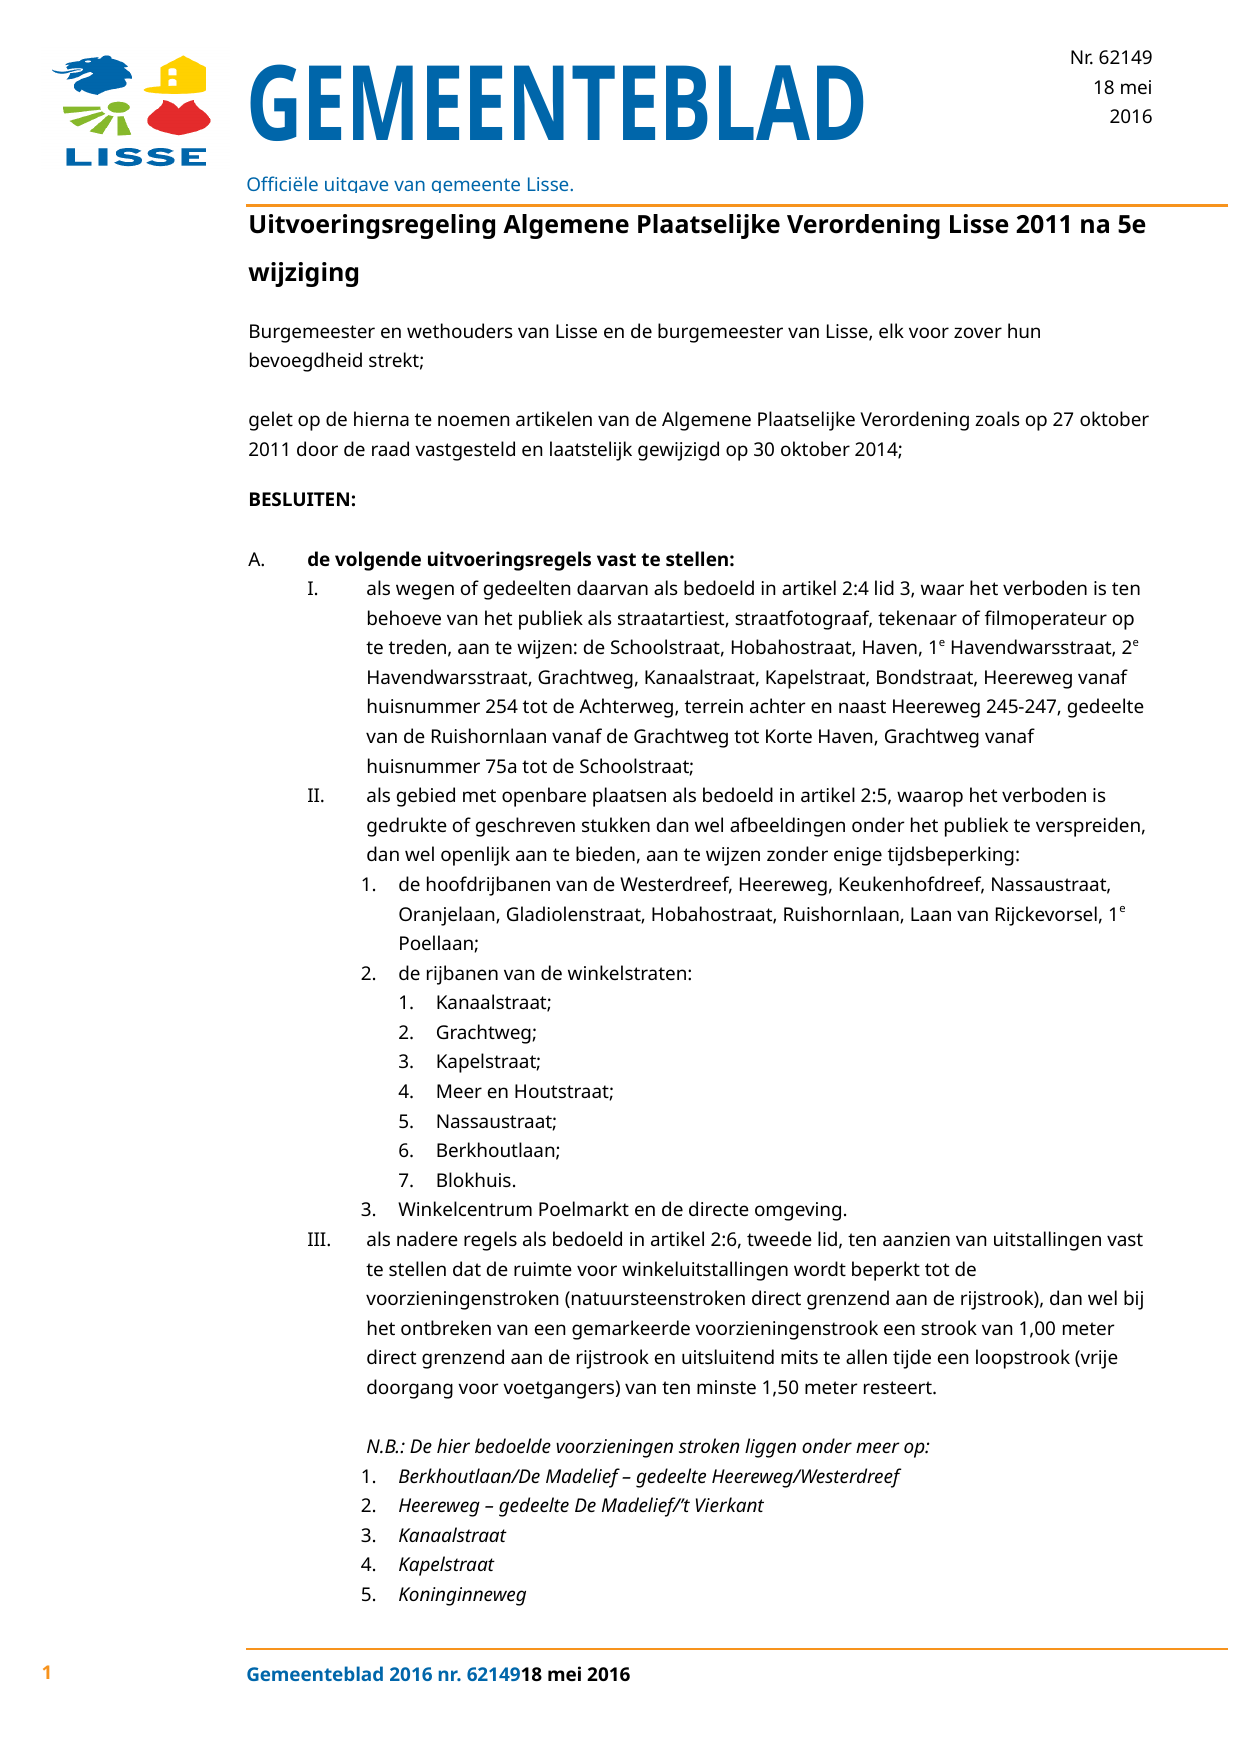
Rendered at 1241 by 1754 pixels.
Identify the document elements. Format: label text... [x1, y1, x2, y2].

text Uitvoeringsregeling Algemene Plaatselijke Verordening Lisse 2011 na 5e wijziging [248, 207, 1152, 288]
list Kanaalstraat [361, 1522, 1152, 1548]
list Grachtweg; [398, 1019, 1152, 1045]
text BESLUITEN: [248, 487, 1152, 512]
list Blokhuis. [398, 1167, 1152, 1193]
list Kapelstraat; [398, 1049, 1152, 1074]
picture [41, 47, 231, 172]
list de rijbanen van de winkelstraten: [361, 960, 1152, 986]
list als wegen of gedeelten daarvan als bedoeld in artikel 2:4 lid 3, waar het verboden is ten behoeve van het publiek als straatartiest, straatfotograaf, tekenaar of filmoperateur op te treden, aan te wijzen: de Schoolstraat, Hobahostraat, Haven, 1e Havendwarsstraat, 2e Havendwarsstraat, Grachtweg, Kanaalstraat, Kapelstraat, Bondstraat, Heereweg vanaf huisnummer 254 tot de Achterweg, terrein achter en naast Heereweg 245-247, gedeelte van de Ruishornlaan vanaf de Grachtweg tot Korte Haven, Grachtweg vanaf huisnummer 75a tot de Schoolstraat; [307, 575, 1152, 778]
list Heereweg – gedeelte De Madelief/’t Vierkant [361, 1492, 1152, 1518]
list Berkhoutlaan/De Madelief – gedeelte Heereweg/Westerdreef [361, 1463, 1152, 1488]
list de hoofdrijbanen van de Westerdreef, Heereweg, Keukenhofdreef, Nassaustraat, Oranjelaan, Gladiolenstraat, Hobahostraat, Ruishornlaan, Laan van Rijckevorsel, 1e Poellaan; [361, 871, 1152, 956]
list de volgende uitvoeringsregels vast te stellen: [248, 546, 1152, 571]
list Meer en Houtstraat; [398, 1078, 1152, 1104]
list Nassaustraat; [398, 1108, 1152, 1133]
list Kanaalstraat; [398, 989, 1152, 1015]
list N.B.: De hier bedoelde voorzieningen stroken liggen onder meer op: [307, 1433, 1152, 1459]
list Berkhoutlaan; [398, 1137, 1152, 1163]
list Koninginneweg [361, 1581, 1152, 1607]
text Burgemeester en wethouders van Lisse en de burgemeester van Lisse, elk voor zover hun bevoegdheid strekt; [248, 318, 1152, 373]
list Winkelcentrum Poelmarkt en de directe omgeving. [361, 1197, 1152, 1222]
list als nadere regels als bedoeld in artikel 2:6, tweede lid, ten aanzien van uitstallingen vast te stellen dat de ruimte voor winkeluitstallingen wordt beperkt tot de voorzieningenstroken (natuursteenstroken direct grenzend aan de rijstrook), dan wel bij het ontbreken van een gemarkeerde voorzieningenstrook een strook van 1,00 meter direct grenzend aan de rijstrook en uitsluitend mits te allen tijde een loopstrook (vrije doorgang voor voetgangers) van ten minste 1,50 meter resteert. [307, 1226, 1152, 1400]
list Kapelstraat [361, 1552, 1152, 1577]
text gelet op de hierna te noemen artikelen van de Algemene Plaatselijke Verordening zoals op 27 oktober 2011 door de raad vastgesteld en laatstelijk gewijzigd op 30 oktober 2014; [248, 407, 1152, 462]
list als gebied met openbare plaatsen als bedoeld in artikel 2:5, waarop het verboden is gedrukte of geschreven stukken dan wel afbeeldingen onder het publiek te verspreiden, dan wel openlijk aan te bieden, aan te wijzen zonder enige tijdsbeperking: [307, 782, 1152, 867]
